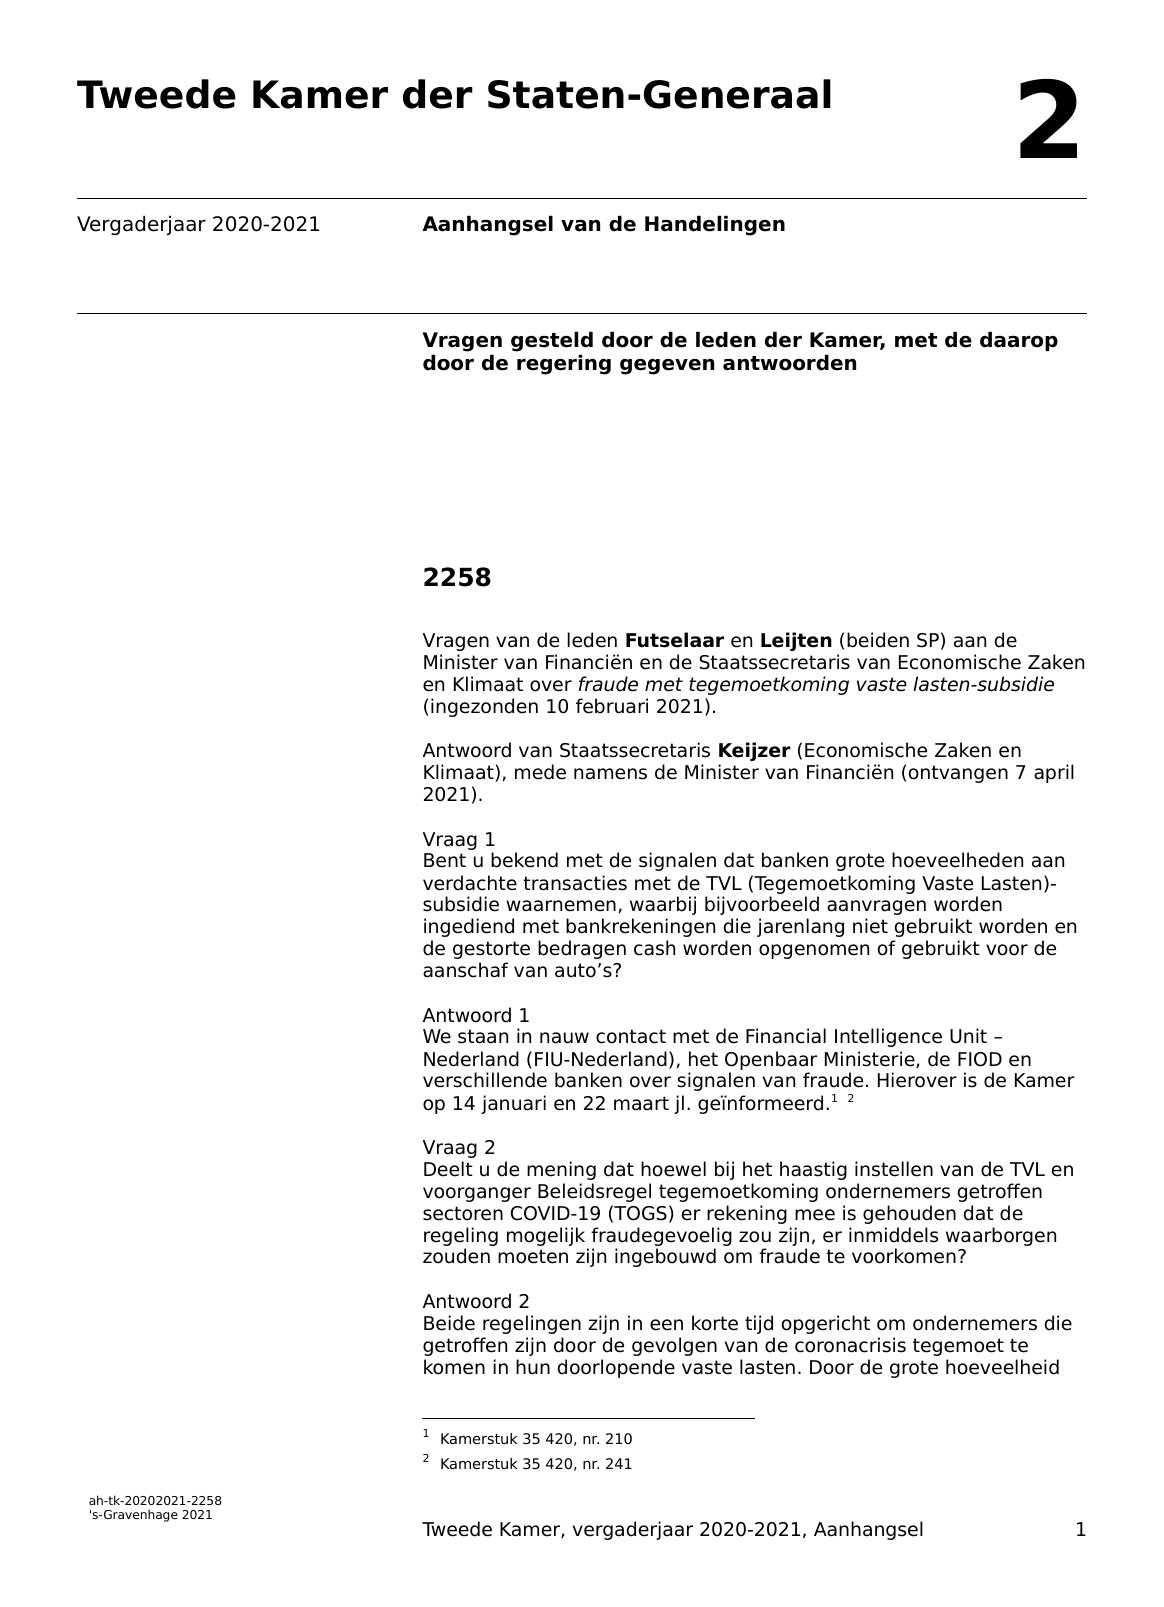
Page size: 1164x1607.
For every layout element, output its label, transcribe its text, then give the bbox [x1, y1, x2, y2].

text Kamerstuk 35 420, nr. 210 [422, 1427, 1087, 1449]
table_cell Vergaderjaar 2020-2021 [77, 199, 422, 313]
table_cell [77, 314, 422, 375]
text Antwoord 2 [422, 1291, 1087, 1313]
text Antwoord van Staatssecretaris Keijzer (Economische Zaken en Klimaat), mede namens de Minister van Financiën (ontvangen 7 april 2021). [422, 740, 1087, 806]
text We staan in nauw contact met de Financial Intelligence Unit – Nederland (FIU-Nederland), het Openbaar Ministerie, de FIOD en verschillende banken over signalen van fraude. Hierover is de Kamer op 14 januari en 22 maart jl. geïnformeerd. [422, 1026, 1087, 1114]
text Deelt u de mening dat hoewel bij het haastig instellen van de TVL en voorganger Beleidsregel tegemoetkoming ondernemers getroffen sectoren COVID-19 (TOGS) er rekening mee is gehouden dat de regeling mogelijk fraudegevoelig zou zijn, er inmiddels waarborgen zouden moeten zijn ingebouwd om fraude te voorkomen? [422, 1158, 1087, 1268]
table_header Tweede Kamer der Staten-Generaal [77, 59, 886, 198]
text Vragen van de leden Futselaar en Leijten (beiden SP) aan de Minister van Financiën en de Staatssecretaris van Economische Zaken en Klimaat over fraude met tegemoetkoming vaste lasten-subsidie (ingezonden 10 februari 2021). [422, 630, 1087, 718]
text 's-Gravenhage 2021 [88, 1508, 323, 1522]
text 2258 [422, 563, 1087, 592]
text Vraag 1 [422, 828, 1087, 850]
text Kamerstuk 35 420, nr. 241 [422, 1452, 1087, 1474]
text Vraag 2 [422, 1137, 1087, 1158]
table_header 2 [886, 59, 1087, 198]
table_cell Vragen gesteld door de leden der Kamer, met de daarop door de regering gegeven antwoorden [422, 314, 1087, 375]
text ah-tk-20202021-2258 [88, 1494, 323, 1508]
text Antwoord 1 [422, 1004, 1087, 1026]
text Beide regelingen zijn in een korte tijd opgericht om ondernemers die getroffen zijn door de gevolgen van de coronacrisis tegemoet te komen in hun doorlopende vaste lasten. Door de grote hoeveelheid [422, 1313, 1087, 1378]
text Bent u bekend met de signalen dat banken grote hoeveelheden aan verdachte transacties met de TVL (Tegemoetkoming Vaste Lasten)-subsidie waarnemen, waarbij bijvoorbeeld aanvragen worden ingediend met bankrekeningen die jarenlang niet gebruikt worden en de gestorte bedragen cash worden opgenomen of gebruikt voor de aanschaf van auto’s? [422, 850, 1087, 982]
table_cell Aanhangsel van de Handelingen [422, 199, 1087, 313]
